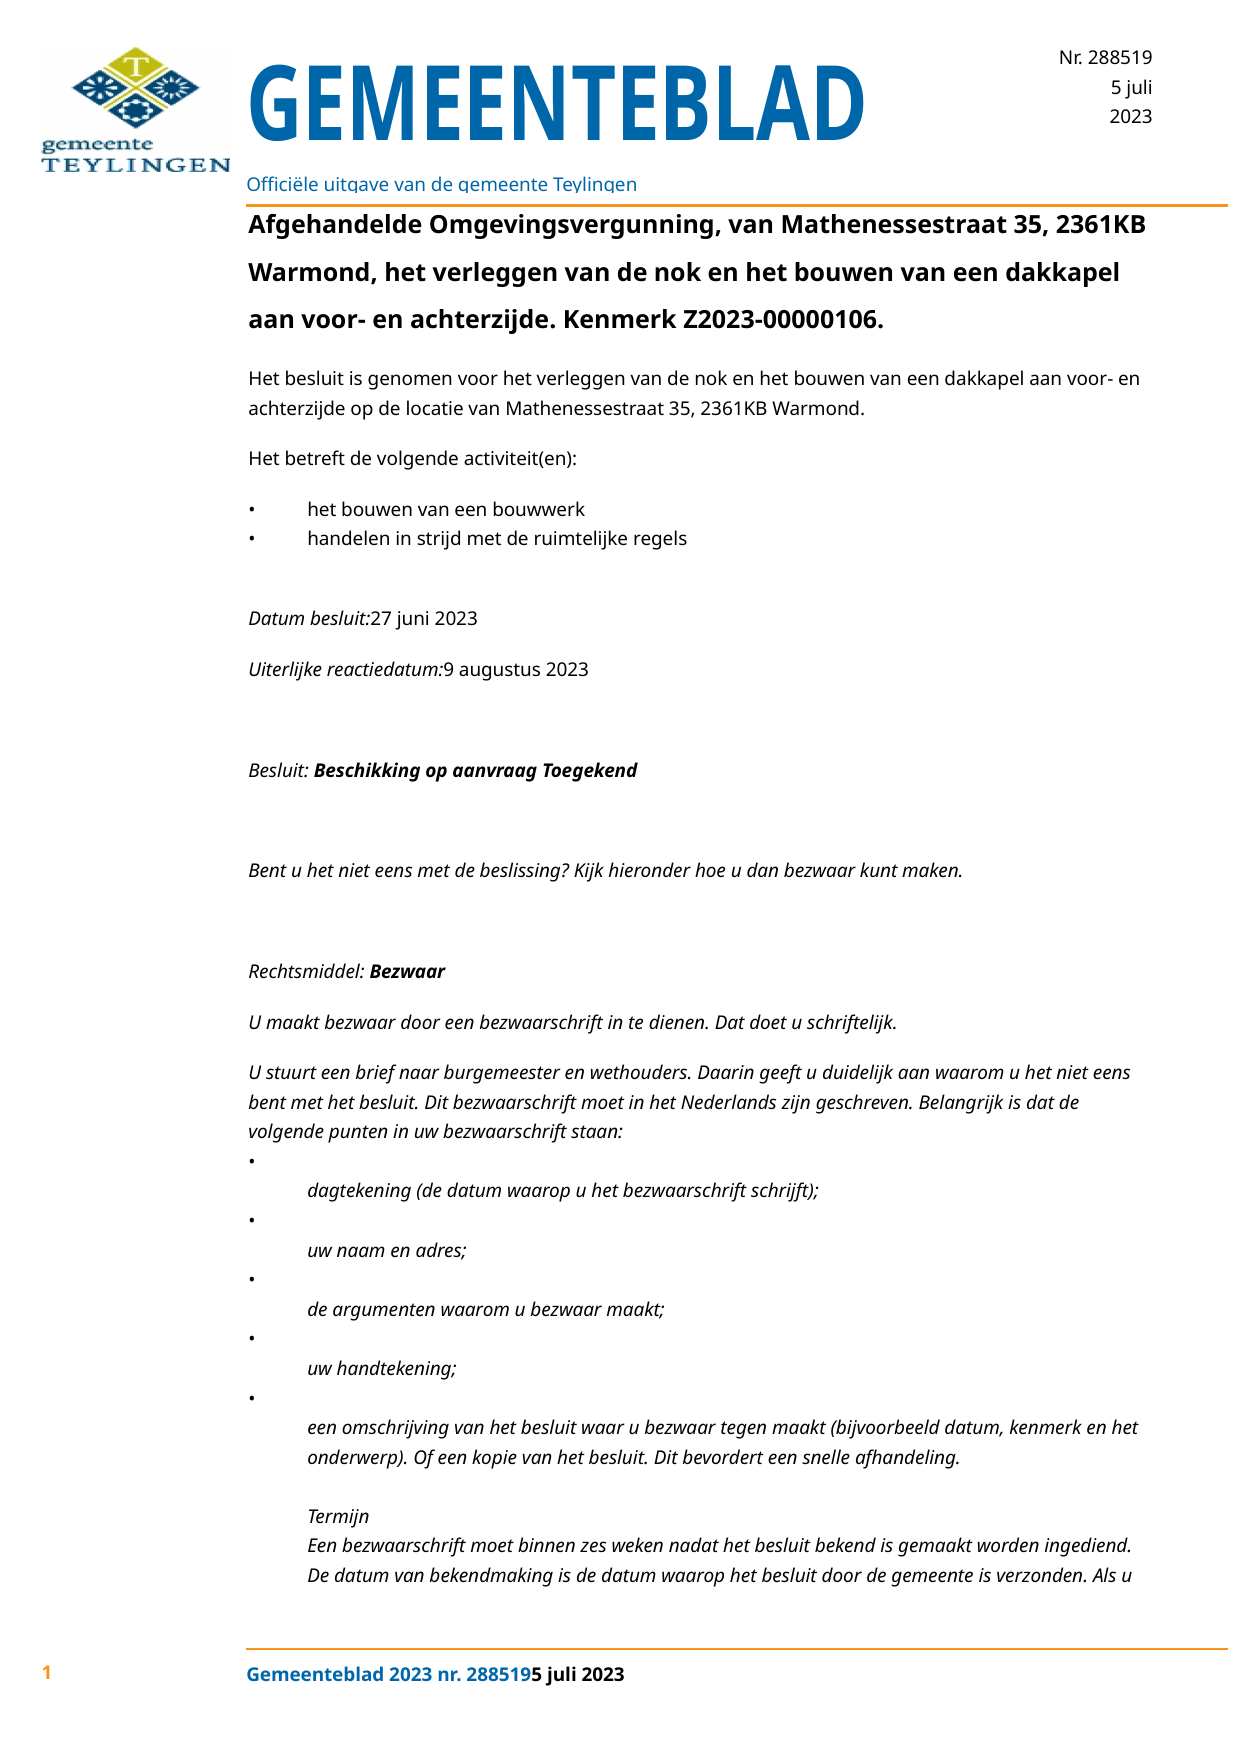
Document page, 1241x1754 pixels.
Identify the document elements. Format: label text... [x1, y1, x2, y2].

text Rechtsmiddel: Bezwaar [248, 958, 1152, 984]
list dagtekening (de datum waarop u het bezwaarschrift schrijft); [248, 1178, 1152, 1203]
text Uiterlijke reactiedatum:9 augustus 2023 [248, 656, 1152, 682]
text Datum besluit:27 juni 2023 [248, 606, 1152, 631]
text Afgehandelde Omgevingsvergunning, van Mathenessestraat 35, 2361KB Warmond, het verleggen van de nok en het bouwen van een dakkapel aan voor- en achterzijde. Kenmerk Z2023-00000106. [248, 207, 1152, 336]
list het bouwen van een bouwwerk [248, 496, 1152, 522]
text Bent u het niet eens met de beslissing? Kijk hieronder hoe u dan bezwaar kunt maken. [248, 858, 1152, 883]
text U stuurt een brief naar burgemeester en wethouders. Daarin geeft u duidelijk aan waarom u het niet eens bent met het besluit. Dit bezwaarschrift moet in het Nederlands zijn geschreven. Belangrijk is dat de volgende punten in uw bezwaarschrift staan: [248, 1059, 1152, 1144]
list Termijn [248, 1503, 1152, 1529]
list een omschrijving van het besluit waar u bezwaar tegen maakt (bijvoorbeeld datum, kenmerk en het onderwerp). Of een kopie van het besluit. Dit bevordert een snelle afhandeling. [248, 1414, 1152, 1469]
list handelen in strijd met de ruimtelijke regels [248, 526, 1152, 551]
text Besluit: Beschikking op aanvraag Toegekend [248, 757, 1152, 782]
text U maakt bezwaar door een bezwaarschrift in te dienen. Dat doet u schriftelijk. [248, 1009, 1152, 1034]
text Het betreft de volgende activiteit(en): [248, 446, 1152, 471]
picture [41, 47, 231, 172]
list de argumenten waarom u bezwaar maakt; [248, 1296, 1152, 1322]
list uw handtekening; [248, 1355, 1152, 1381]
text Het besluit is genomen voor het verleggen van de nok en het bouwen van een dakkapel aan voor- en achterzijde op de locatie van Mathenessestraat 35, 2361KB Warmond. [248, 366, 1152, 421]
list uw naam en adres; [248, 1237, 1152, 1262]
list Een bezwaarschrift moet binnen zes weken nadat het besluit bekend is gemaakt worden ingediend. De datum van bekendmaking is de datum waarop het besluit door de gemeente is verzonden. Als u [248, 1533, 1152, 1588]
